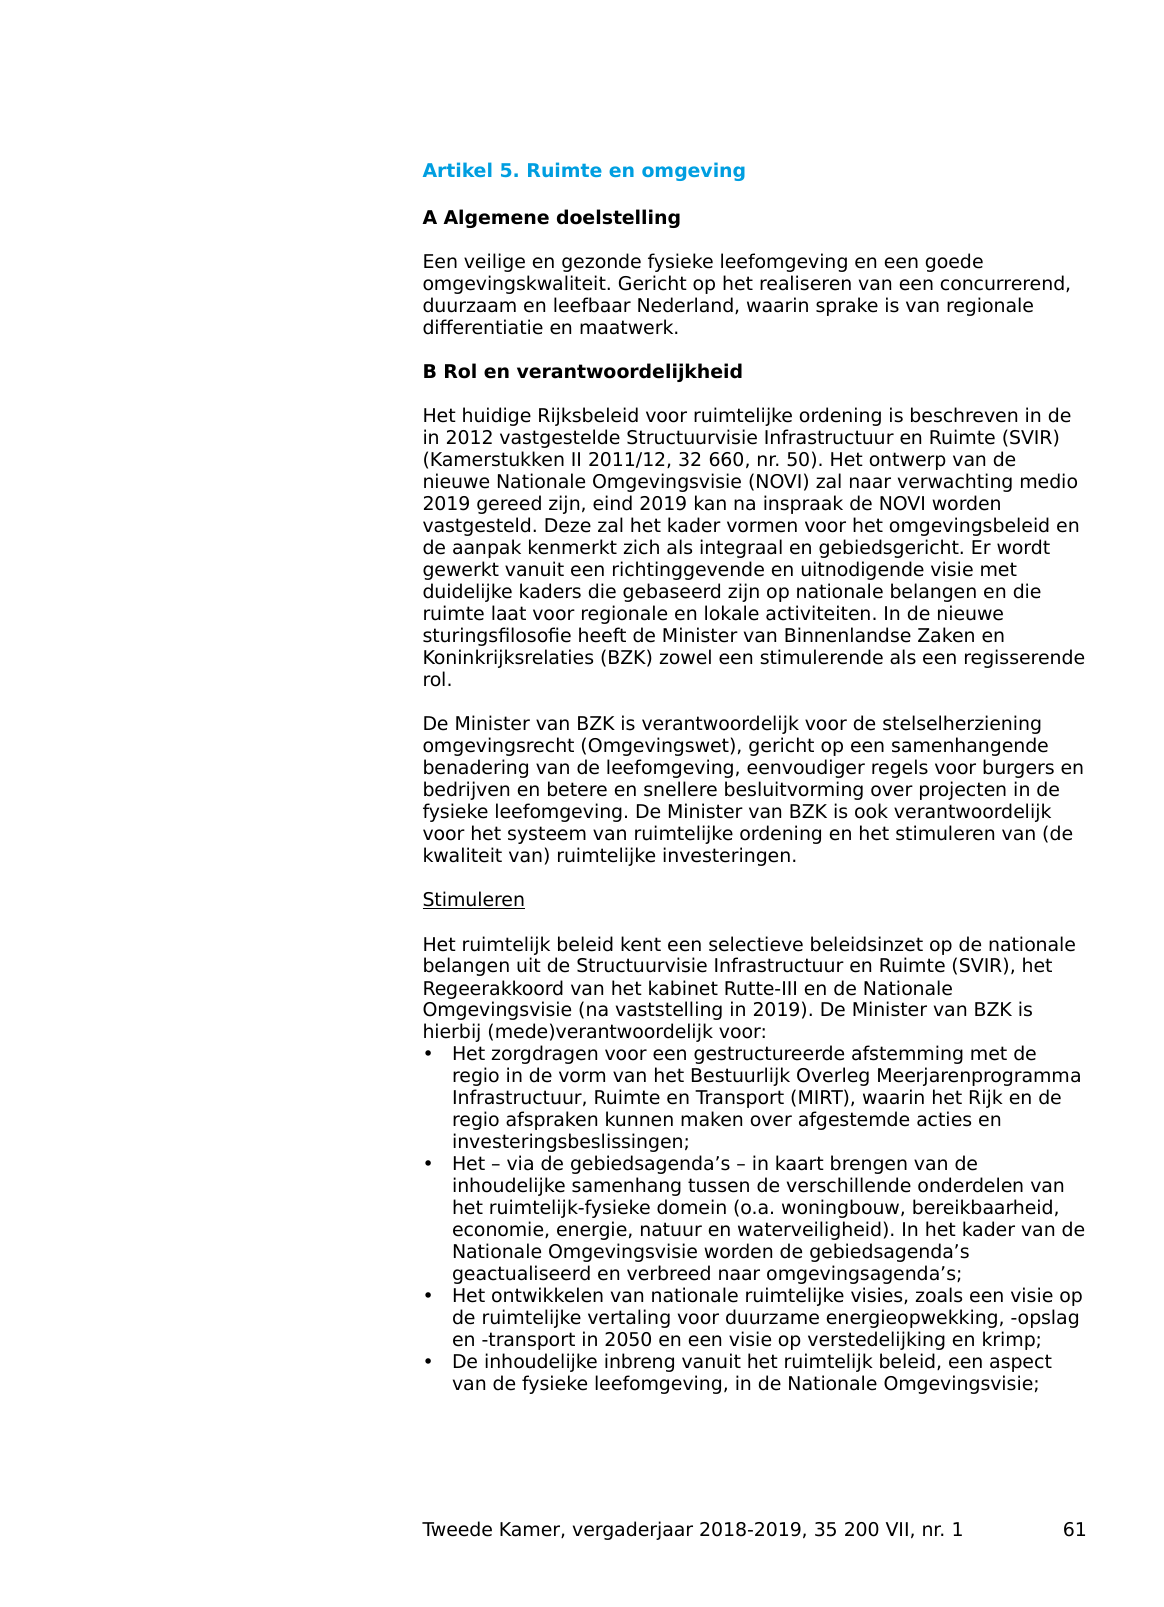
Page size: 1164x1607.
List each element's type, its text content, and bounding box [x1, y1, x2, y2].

subtitle Artikel 5. Ruimte en omgeving [422, 160, 1087, 182]
subtitle B Rol en verantwoordelijkheid [422, 361, 1087, 383]
text • De inhoudelijke inbreng vanuit het ruimtelijk beleid, een aspect van de fysieke leefomgeving, in de Nationale Omgevingsvisie; [422, 1351, 1087, 1395]
text Het huidige Rijksbeleid voor ruimtelijke ordening is beschreven in de in 2012 vastgestelde Structuurvisie Infrastructuur en Ruimte (SVIR) (Kamerstukken II 2011/12, 32 660, nr. 50). Het ontwerp van de nieuwe Nationale Omgevingsvisie (NOVI) zal naar verwachting medio 2019 gereed zijn, eind 2019 kan na inspraak de NOVI worden vastgesteld. Deze zal het kader vormen voor het omgevingsbeleid en de aanpak kenmerkt zich als integraal en gebiedsgericht. Er wordt gewerkt vanuit een richtinggevende en uitnodigende visie met duidelijke kaders die gebaseerd zijn op nationale belangen en die ruimte laat voor regionale en lokale activiteiten. In de nieuwe sturingsfilosofie heeft de Minister van Binnenlandse Zaken en Koninkrijksrelaties (BZK) zowel een stimulerende als een regisserende rol. [422, 405, 1087, 691]
text • Het – via de gebiedsagenda’s – in kaart brengen van de inhoudelijke samenhang tussen de verschillende onderdelen van het ruimtelijk-fysieke domein (o.a. woningbouw, bereikbaarheid, economie, energie, natuur en waterveiligheid). In het kader van de Nationale Omgevingsvisie worden de gebiedsagenda’s geactualiseerd en verbreed naar omgevingsagenda’s; [422, 1153, 1087, 1285]
text De Minister van BZK is verantwoordelijk voor de stelselherziening omgevingsrecht (Omgevingswet), gericht op een samenhangende benadering van de leefomgeving, eenvoudiger regels voor burgers en bedrijven en betere en snellere besluitvorming over projecten in de fysieke leefomgeving. De Minister van BZK is ook verantwoordelijk voor het systeem van ruimtelijke ordening en het stimuleren van (de kwaliteit van) ruimtelijke investeringen. [422, 713, 1087, 867]
text • Het ontwikkelen van nationale ruimtelijke visies, zoals een visie op de ruimtelijke vertaling voor duurzame energieopwekking, -opslag en -transport in 2050 en een visie op verstedelijking en krimp; [422, 1285, 1087, 1351]
text Een veilige en gezonde fysieke leefomgeving en een goede omgevingskwaliteit. Gericht op het realiseren van een concurrerend, duurzaam en leefbaar Nederland, waarin sprake is van regionale differentiatie en maatwerk. [422, 251, 1087, 339]
subtitle A Algemene doelstelling [422, 207, 1087, 229]
text • Het zorgdragen voor een gestructureerde afstemming met de regio in de vorm van het Bestuurlijk Overleg Meerjarenprogramma Infrastructuur, Ruimte en Transport (MIRT), waarin het Rijk en de regio afspraken kunnen maken over afgestemde acties en investeringsbeslissingen; [422, 1043, 1087, 1153]
subtitle Stimuleren [422, 889, 1087, 911]
text Het ruimtelijk beleid kent een selectieve beleidsinzet op de nationale belangen uit de Structuurvisie Infrastructuur en Ruimte (SVIR), het Regeerakkoord van het kabinet Rutte-III en de Nationale Omgevingsvisie (na vaststelling in 2019). De Minister van BZK is hierbij (mede)verantwoordelijk voor: [422, 933, 1087, 1043]
